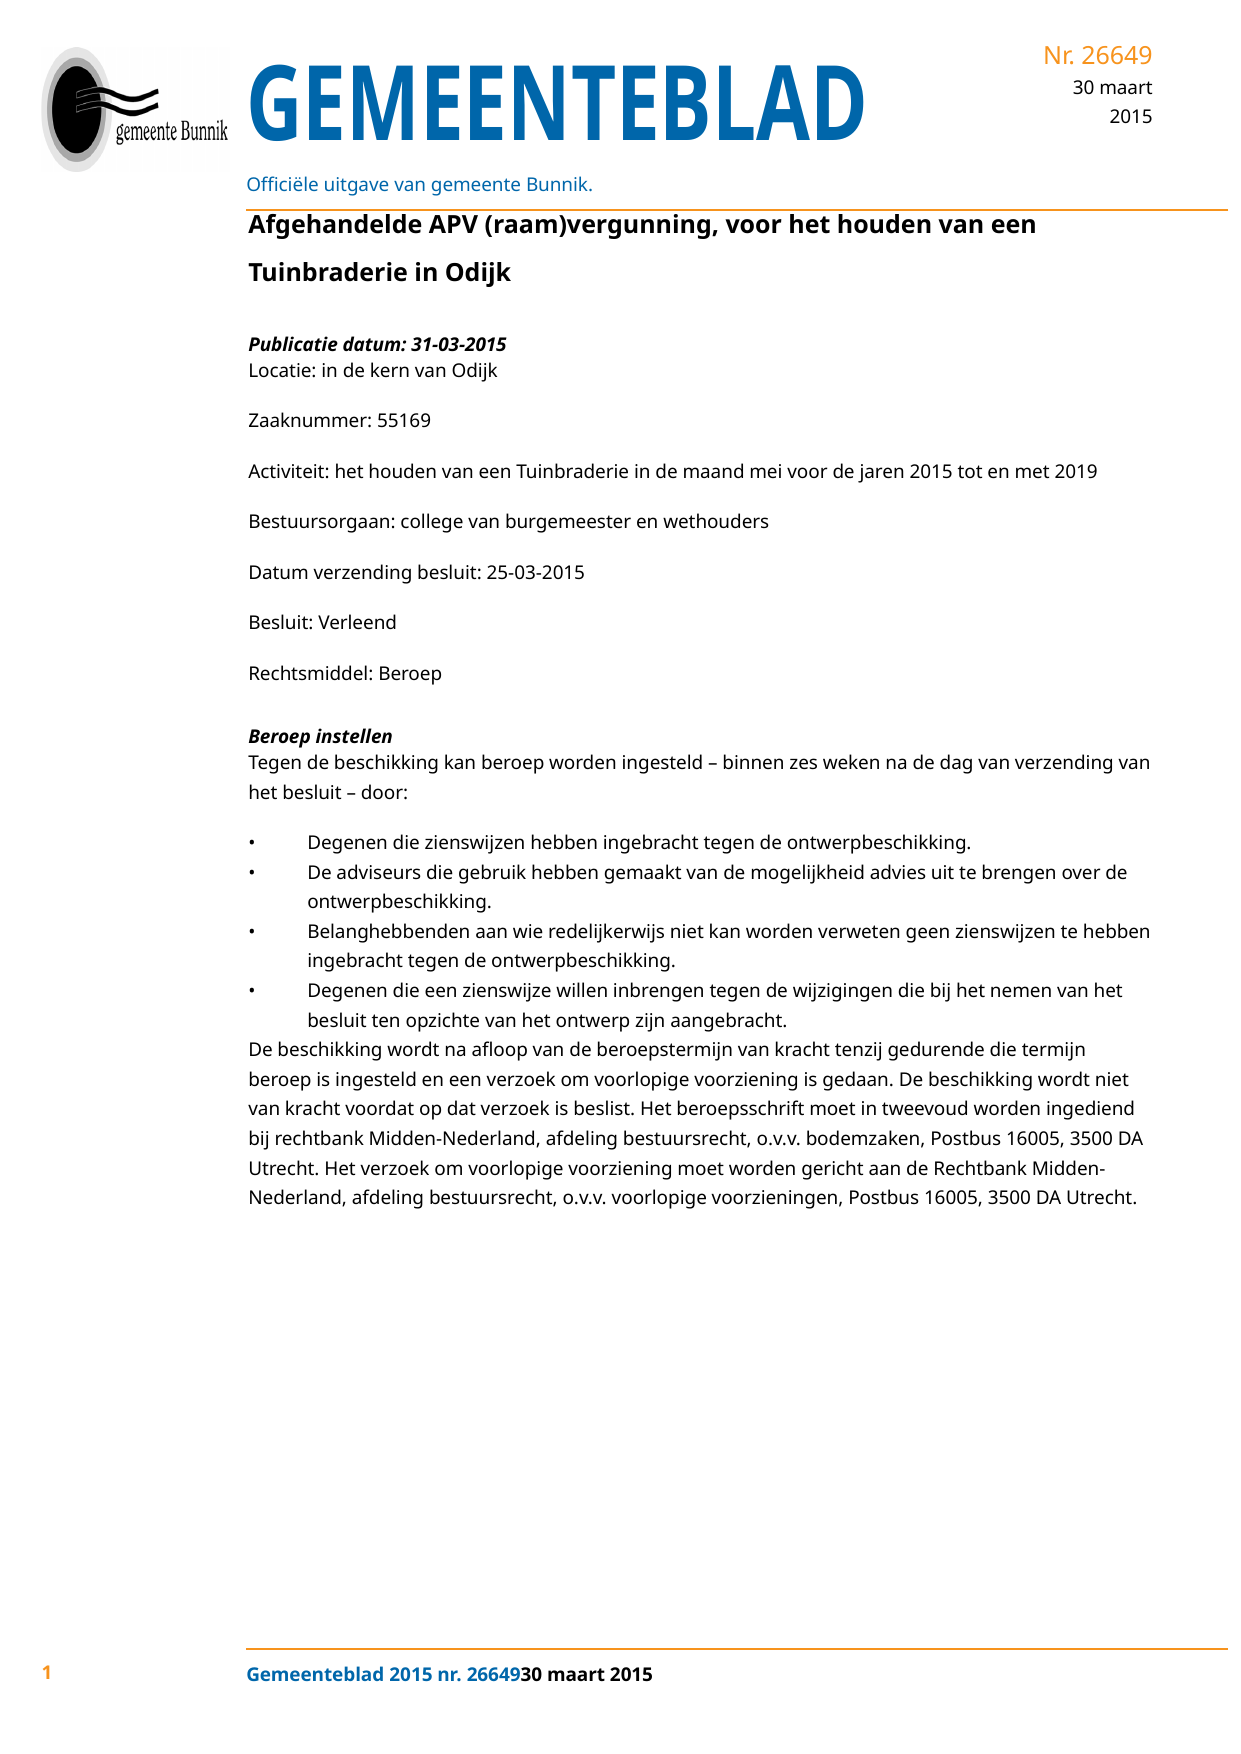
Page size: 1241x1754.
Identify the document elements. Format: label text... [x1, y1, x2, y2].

text Rechtsmiddel: Beroep [248, 660, 1152, 685]
text Publicatie datum: 31-03-2015 [248, 331, 1152, 357]
text Tegen de beschikking kan beroep worden ingesteld – binnen zes weken na de dag van verzending van het besluit – door: [248, 749, 1152, 805]
text Besluit: Verleend [248, 609, 1152, 635]
list Belanghebbenden aan wie redelijkerwijs niet kan worden verweten geen zienswijzen te hebben ingebracht tegen de ontwerpbeschikking. [248, 918, 1152, 973]
text Locatie: in de kern van Odijk [248, 357, 1152, 383]
text Beroep instellen [248, 724, 1152, 749]
text Zaaknummer: 55169 [248, 408, 1152, 433]
list Degenen die zienswijzen hebben ingebracht tegen de ontwerpbeschikking. [248, 829, 1152, 855]
text De beschikking wordt na afloop van de beroepstermijn van kracht tenzij gedurende die termijn beroep is ingesteld en een verzoek om voorlopige voorziening is gedaan. De beschikking wordt niet van kracht voordat op dat verzoek is beslist. Het beroepsschrift moet in tweevoud worden ingediend bij rechtbank Midden-Nederland, afdeling bestuursrecht, o.v.v. bodemzaken, Postbus 16005, 3500 DA Utrecht. Het verzoek om voorlopige voorziening moet worden gericht aan de Rechtbank Midden-Nederland, afdeling bestuursrecht, o.v.v. voorlopige voorzieningen, Postbus 16005, 3500 DA Utrecht. [248, 1036, 1152, 1210]
list Degenen die een zienswijze willen inbrengen tegen de wijzigingen die bij het nemen van het besluit ten opzichte van het ontwerp zijn aangebracht. [248, 977, 1152, 1033]
text Bestuursorgaan: college van burgemeester en wethouders [248, 508, 1152, 534]
text Afgehandelde APV (raam)vergunning, voor het houden van een Tuinbraderie in Odijk [248, 211, 1152, 288]
text Activiteit: het houden van een Tuinbraderie in de maand mei voor de jaren 2015 tot en met 2019 [248, 458, 1152, 484]
list De adviseurs die gebruik hebben gemaakt van de mogelijkheid advies uit te brengen over de ontwerpbeschikking. [248, 859, 1152, 914]
text Datum verzending besluit: 25-03-2015 [248, 559, 1152, 584]
picture [41, 47, 231, 172]
